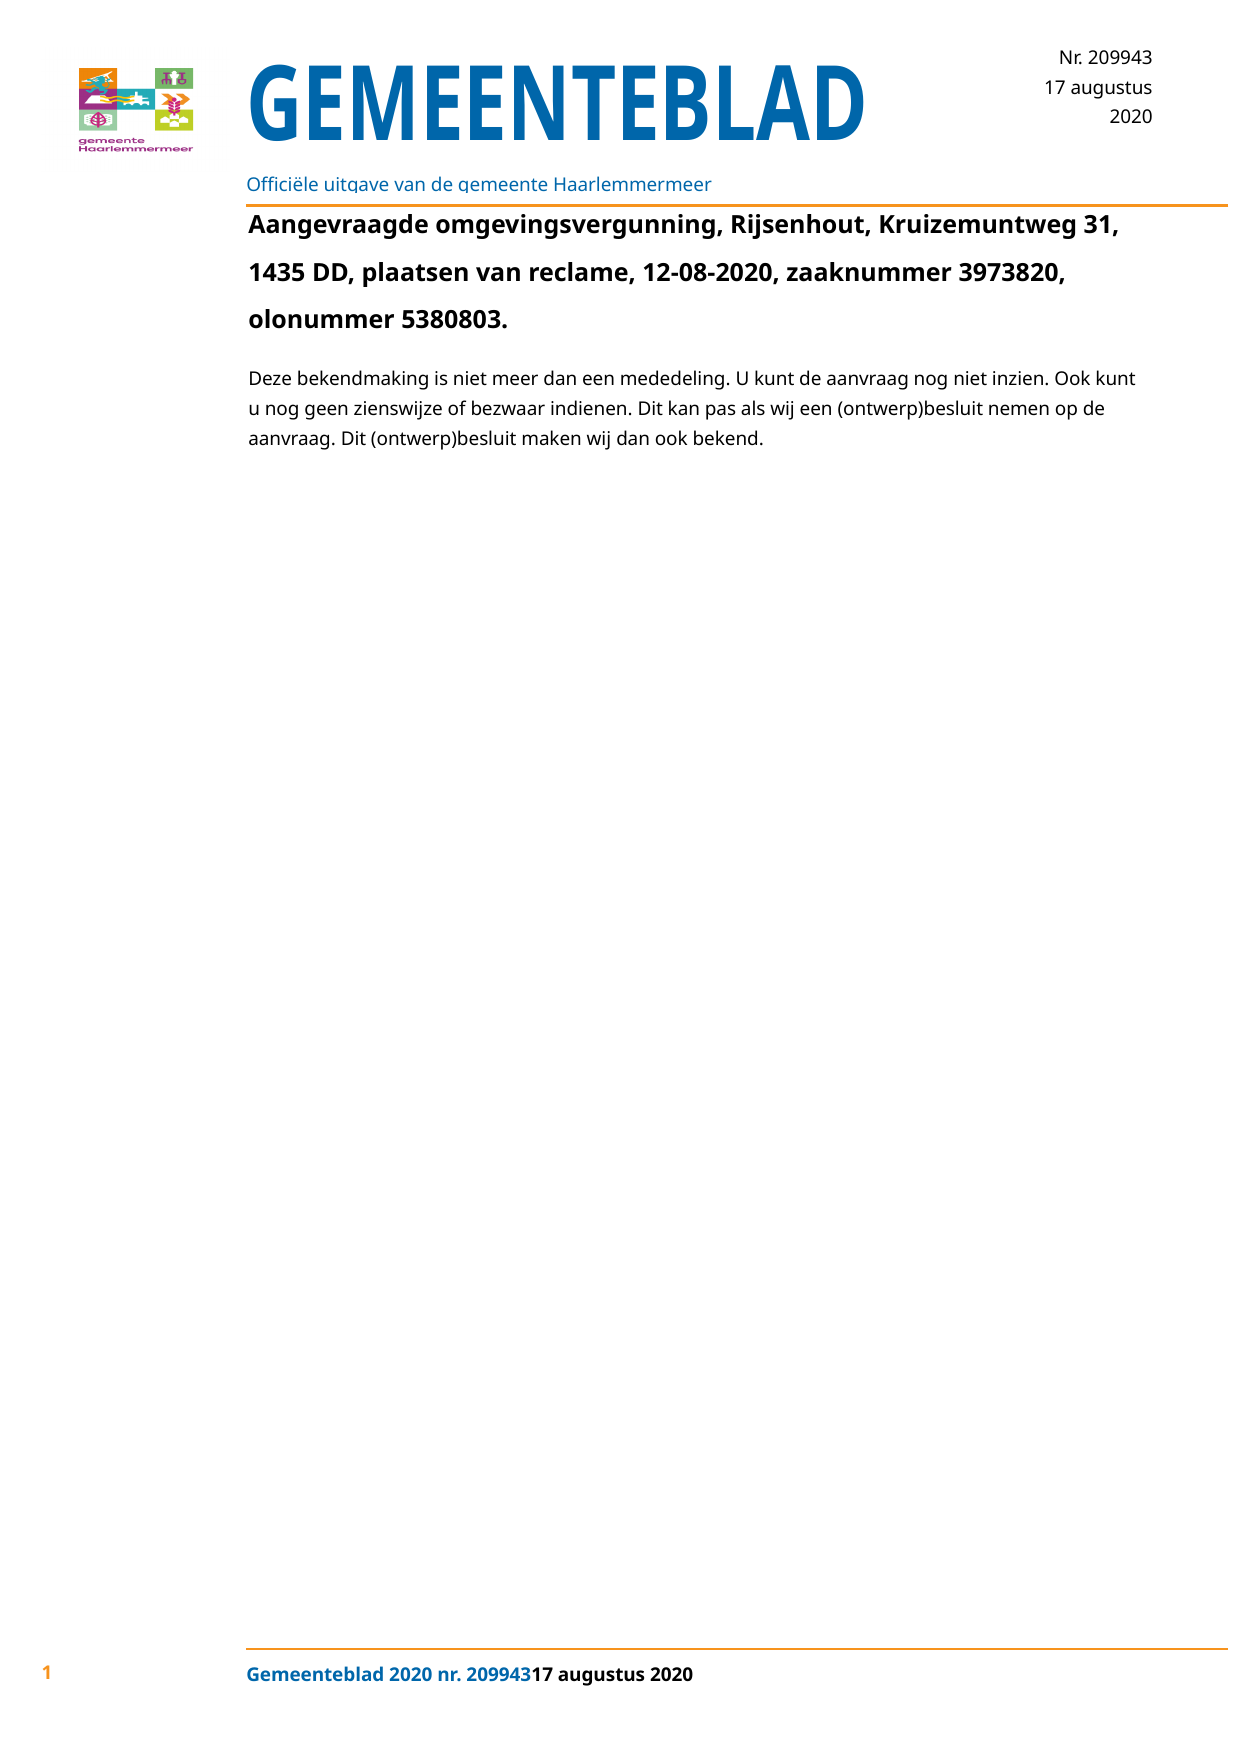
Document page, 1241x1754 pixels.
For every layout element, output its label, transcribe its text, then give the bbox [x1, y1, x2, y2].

picture [41, 47, 231, 172]
text Deze bekendmaking is niet meer dan een mededeling. U kunt de aanvraag nog niet inzien. Ook kunt u nog geen zienswijze of bezwaar indienen. Dit kan pas als wij een (ontwerp)besluit nemen op de aanvraag. Dit (ontwerp)besluit maken wij dan ook bekend. [248, 366, 1152, 450]
text Aangevraagde omgevingsvergunning, Rijsenhout, Kruizemuntweg 31, 1435 DD, plaatsen van reclame, 12-08-2020, zaaknummer 3973820, olonummer 5380803. [248, 207, 1152, 336]
